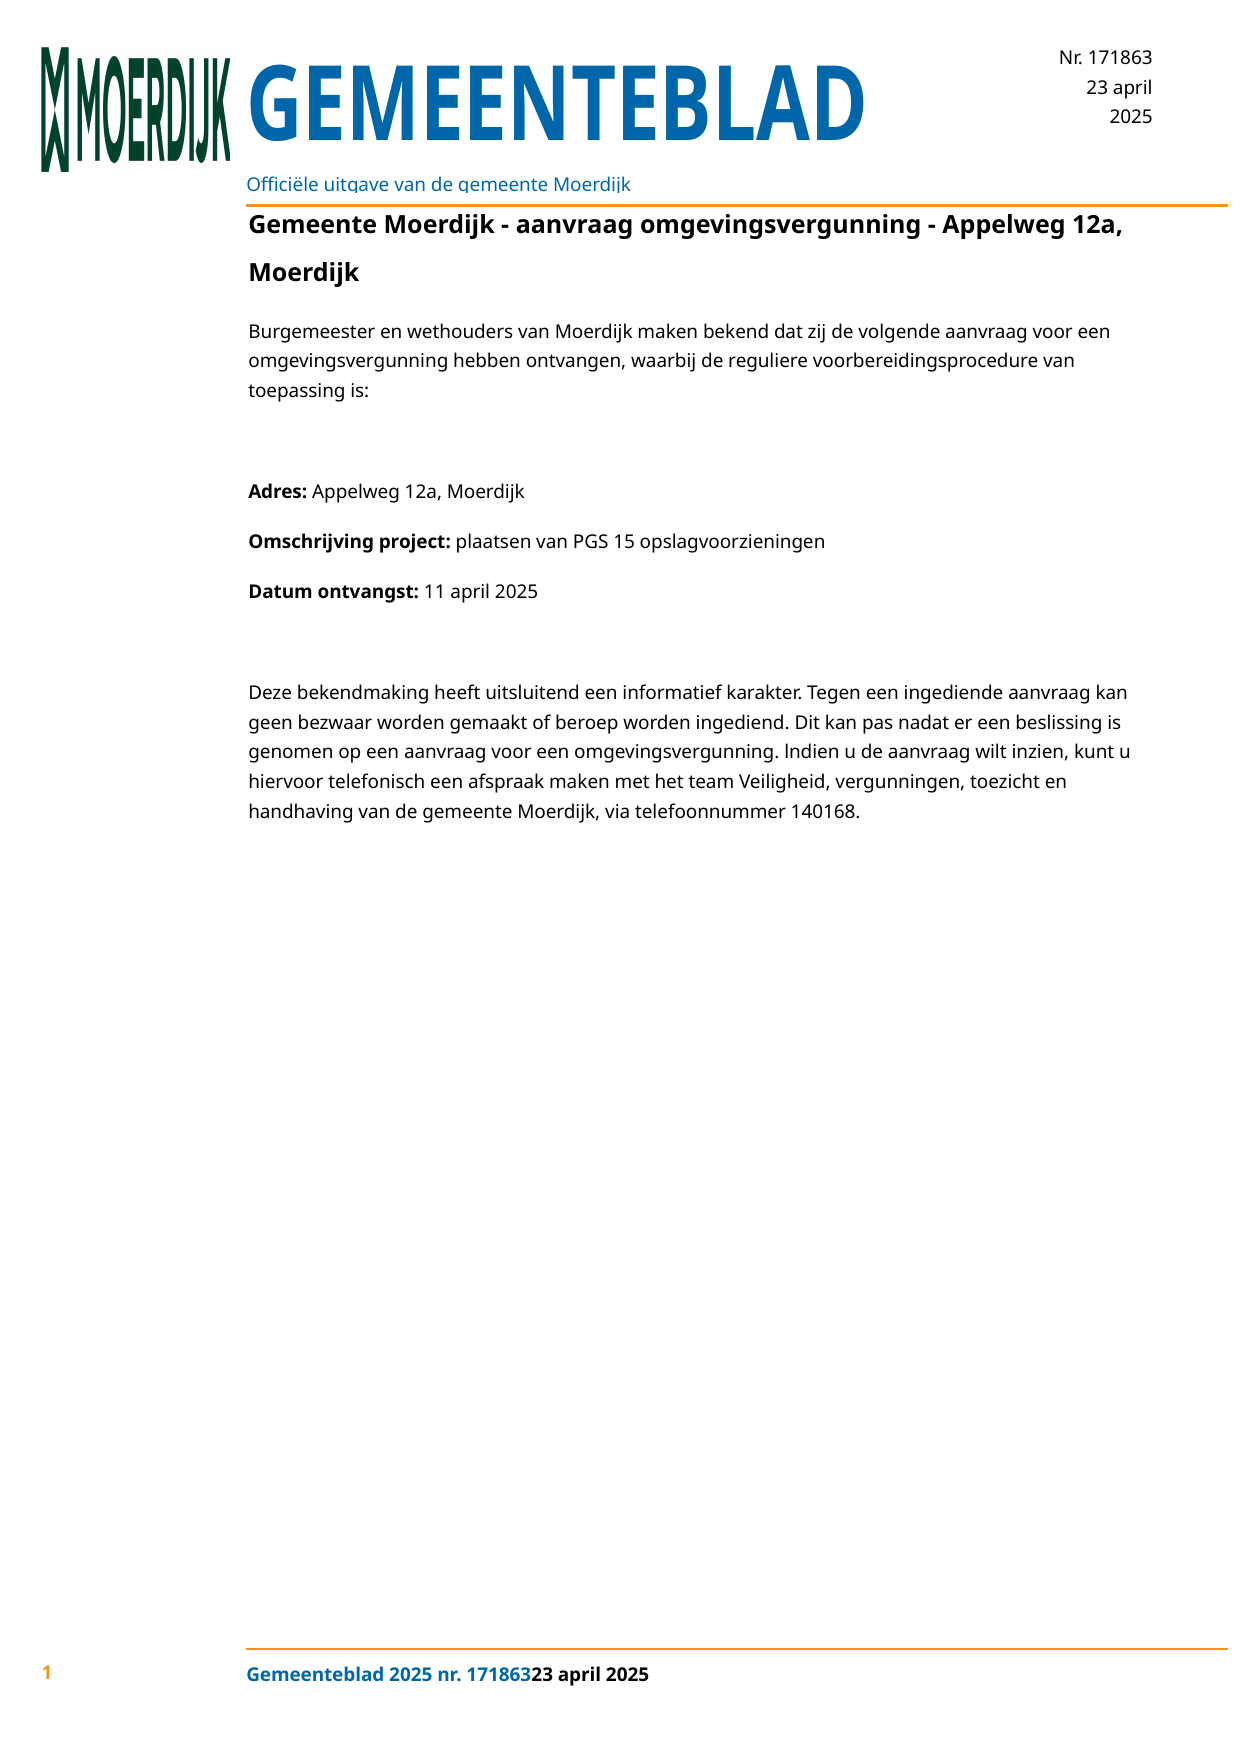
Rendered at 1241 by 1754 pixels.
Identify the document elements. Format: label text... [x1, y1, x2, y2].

text Gemeente Moerdijk - aanvraag omgevingsvergunning - Appelweg 12a, Moerdijk [248, 207, 1152, 288]
text Omschrijving project: plaatsen van PGS 15 opslagvoorzieningen [248, 528, 1152, 554]
text Datum ontvangst: 11 april 2025 [248, 579, 1152, 604]
text Adres: Appelweg 12a, Moerdijk [248, 478, 1152, 504]
text Deze bekendmaking heeft uitsluitend een informatief karakter. Tegen een ingediende aanvraag kan geen bezwaar worden gemaakt of beroep worden ingediend. Dit kan pas nadat er een beslissing is genomen op een aanvraag voor een omgevingsvergunning. lndien u de aanvraag wilt inzien, kunt u hiervoor telefonisch een afspraak maken met het team Veiligheid, vergunningen, toezicht en handhaving van de gemeente Moerdijk, via telefoonnummer 140168. [248, 679, 1152, 824]
picture [41, 47, 231, 172]
text Burgemeester en wethouders van Moerdijk maken bekend dat zij de volgende aanvraag voor een omgevingsvergunning hebben ontvangen, waarbij de reguliere voorbereidingsprocedure van toepassing is: [248, 318, 1152, 403]
